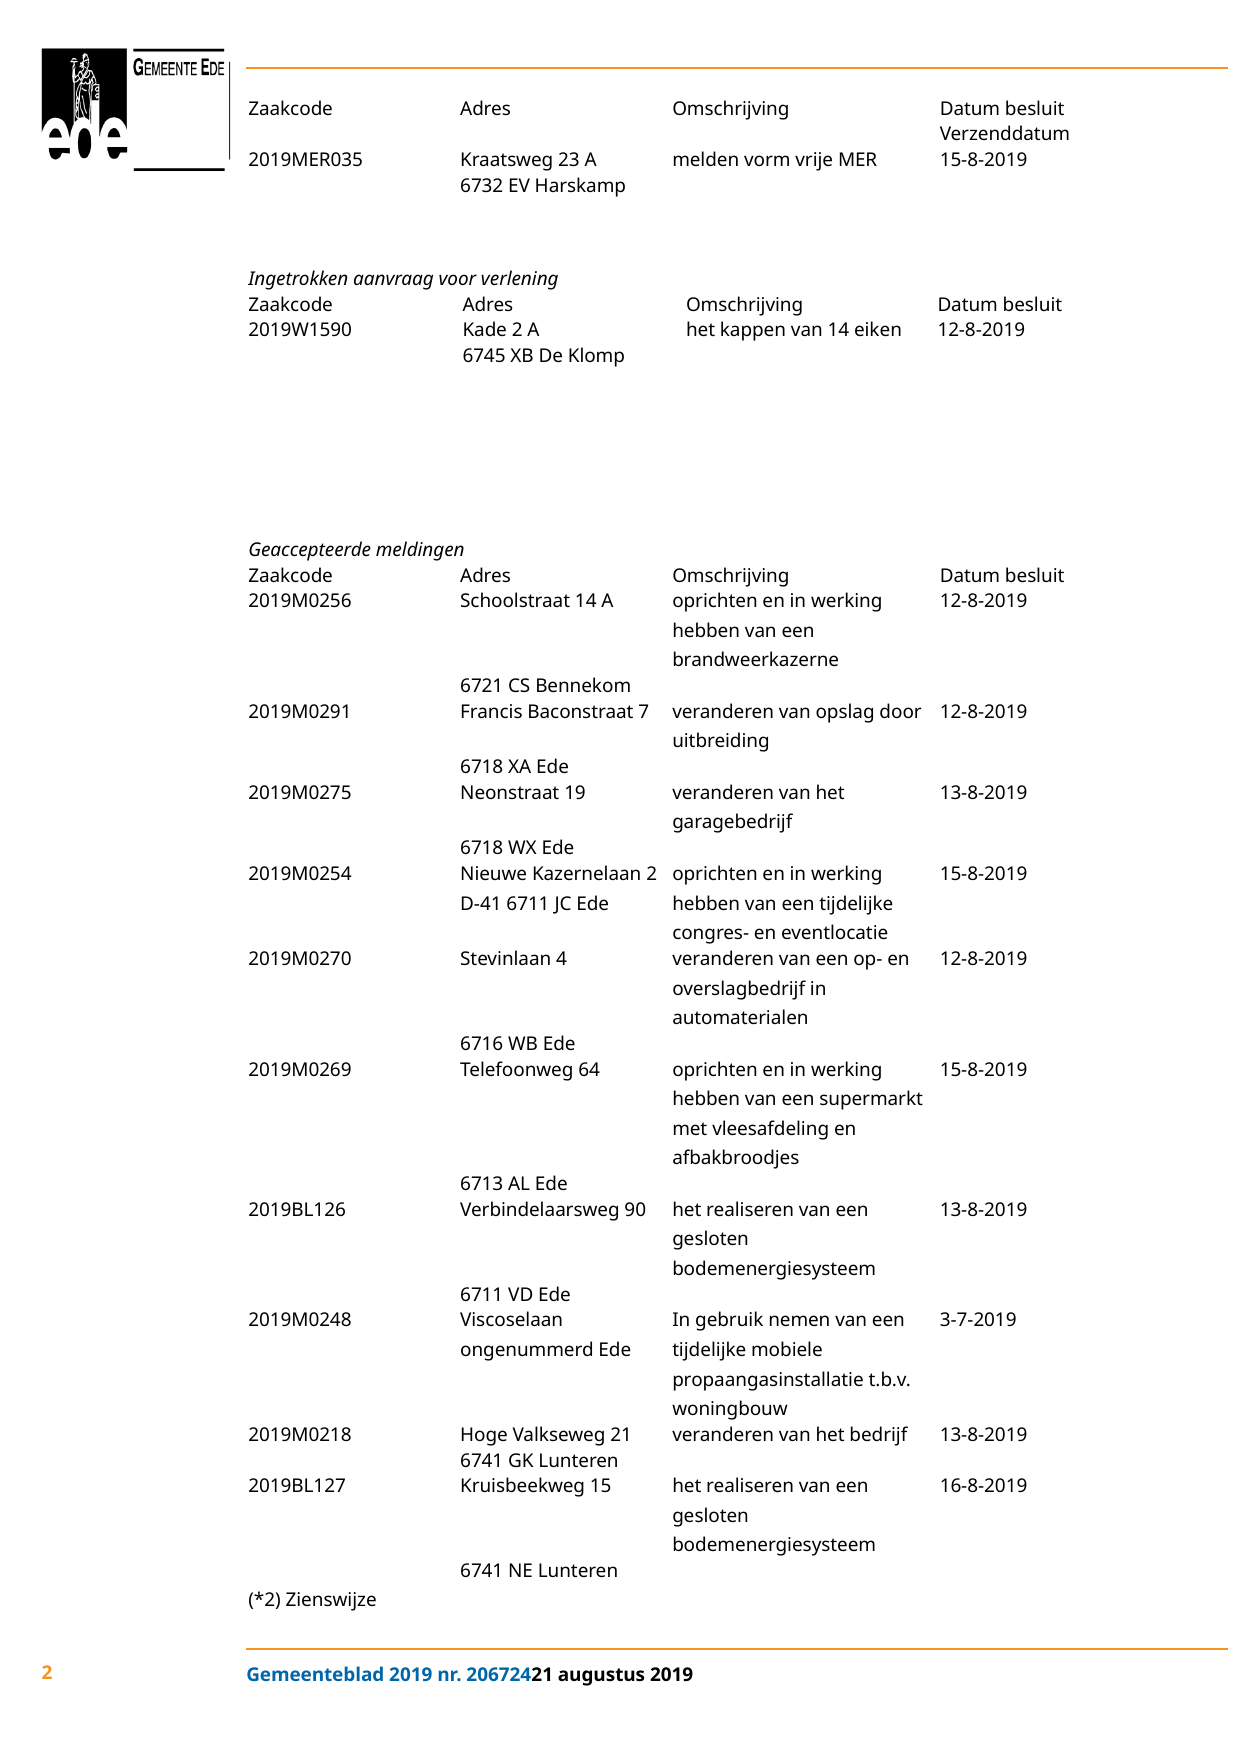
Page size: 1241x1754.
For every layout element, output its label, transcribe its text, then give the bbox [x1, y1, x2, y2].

table_cell [672, 1558, 939, 1583]
table_cell 2019M0256 [248, 588, 460, 672]
table_cell 12-8-2019 [937, 316, 1152, 342]
table_header Zaakcode [248, 291, 462, 316]
table_cell 2019BL127 [248, 1473, 460, 1557]
table_cell [940, 1170, 1152, 1196]
table_cell [672, 673, 939, 698]
table_cell 6741 GK Lunteren [460, 1447, 672, 1472]
text Geaccepteerde meldingen [248, 536, 1152, 562]
table_cell [672, 1170, 939, 1196]
table_cell Verbindelaarsweg 90 [460, 1196, 672, 1281]
table_cell [248, 342, 462, 368]
table_cell 16-8-2019 [940, 1473, 1152, 1557]
table_cell [672, 835, 939, 860]
table_cell [248, 835, 460, 860]
table_cell 12-8-2019 [940, 698, 1152, 753]
table_cell Hoge Valkseweg 21 [460, 1421, 672, 1447]
table_cell Schoolstraat 14 A [460, 588, 672, 672]
table_header Omschrijving [686, 291, 937, 316]
table_cell [672, 754, 939, 779]
table_header Adres [460, 562, 672, 587]
table_cell [248, 172, 460, 198]
table_cell melden vorm vrije MER [672, 146, 939, 172]
table_cell [248, 1558, 460, 1583]
table_cell [940, 1447, 1152, 1472]
text Ingetrokken aanvraag voor verlening [248, 265, 1152, 291]
table_cell 2019M0291 [248, 698, 460, 753]
table_cell [686, 342, 937, 368]
table_cell 6718 XA Ede [460, 754, 672, 779]
table_cell [460, 121, 672, 146]
table_cell [248, 673, 460, 698]
table_header Omschrijving [672, 95, 939, 121]
table_cell [248, 1447, 460, 1472]
table_cell Kraatsweg 23 A [460, 146, 672, 172]
table_cell 2019M0269 [248, 1056, 460, 1170]
table_cell Telefoonweg 64 [460, 1056, 672, 1170]
table_cell [672, 1447, 939, 1472]
table_cell [248, 754, 460, 779]
table_cell 6713 AL Ede [460, 1170, 672, 1196]
table_cell Kade 2 A [462, 316, 686, 342]
table_cell het realiseren van een gesloten bodemenergiesysteem [672, 1473, 939, 1557]
table_header Omschrijving [672, 562, 939, 587]
table_cell [672, 1030, 939, 1056]
table_cell veranderen van het bedrijf [672, 1421, 939, 1447]
table_cell Verzenddatum [940, 121, 1152, 146]
table_cell oprichten en in werking hebben van een supermarkt met vleesafdeling en afbakbroodjes [672, 1056, 939, 1170]
table_cell [940, 1030, 1152, 1056]
table_cell [940, 1558, 1152, 1583]
table_cell 2019M0248 [248, 1307, 460, 1421]
table_cell 6745 XB De Klomp [462, 342, 686, 368]
table_cell 13-8-2019 [940, 1421, 1152, 1447]
table_cell 13-8-2019 [940, 1196, 1152, 1281]
table_cell [248, 1030, 460, 1056]
table_cell Francis Baconstraat 7 [460, 698, 672, 753]
table_cell het realiseren van een gesloten bodemenergiesysteem [672, 1196, 939, 1281]
table_cell In gebruik nemen van een tijdelijke mobiele propaangasinstallatie t.b.v. woningbouw [672, 1307, 939, 1421]
table_cell 6711 VD Ede [460, 1281, 672, 1307]
table_cell [248, 121, 460, 146]
table_cell [937, 342, 1152, 368]
table_cell 3-7-2019 [940, 1307, 1152, 1421]
table_cell 2019BL126 [248, 1196, 460, 1281]
table_cell [248, 1281, 460, 1307]
table_header Zaakcode [248, 95, 460, 121]
table_cell 2019W1590 [248, 316, 462, 342]
table_cell [940, 673, 1152, 698]
table_cell [940, 835, 1152, 860]
table_cell [940, 172, 1152, 198]
table_cell veranderen van een op- en overslagbedrijf in automaterialen [672, 945, 939, 1030]
table_cell 6718 WX Ede [460, 835, 672, 860]
table_cell 15-8-2019 [940, 1056, 1152, 1170]
table_header Datum besluit [937, 291, 1152, 316]
table_header Zaakcode [248, 562, 460, 587]
table_cell [672, 172, 939, 198]
table_cell [940, 1281, 1152, 1307]
table_cell 6732 EV Harskamp [460, 172, 672, 198]
table_cell 15-8-2019 [940, 860, 1152, 945]
table_cell 12-8-2019 [940, 588, 1152, 672]
table_cell 2019MER035 [248, 146, 460, 172]
table_cell veranderen van opslag door uitbreiding [672, 698, 939, 753]
table_cell 13-8-2019 [940, 779, 1152, 834]
table_header Datum besluit [940, 562, 1152, 587]
text (*2) Zienswijze [248, 1586, 1152, 1612]
table_header Datum besluit [940, 95, 1152, 121]
table_cell 6741 NE Lunteren [460, 1558, 672, 1583]
picture [41, 47, 231, 172]
table_cell 2019M0270 [248, 945, 460, 1030]
table_cell oprichten en in werking hebben van een brandweerkazerne [672, 588, 939, 672]
table_cell Stevinlaan 4 [460, 945, 672, 1030]
table_cell Viscoselaan ongenummerd Ede [460, 1307, 672, 1421]
table_header Adres [460, 95, 672, 121]
table_cell 6721 CS Bennekom [460, 673, 672, 698]
table_cell 6716 WB Ede [460, 1030, 672, 1056]
table_cell Neonstraat 19 [460, 779, 672, 834]
table_header Adres [462, 291, 686, 316]
table_cell [672, 1281, 939, 1307]
table_cell 15-8-2019 [940, 146, 1152, 172]
table_cell oprichten en in werking hebben van een tijdelijke congres- en eventlocatie [672, 860, 939, 945]
table_cell het kappen van 14 eiken [686, 316, 937, 342]
table_cell Kruisbeekweg 15 [460, 1473, 672, 1557]
table_cell Nieuwe Kazernelaan 2 D-41 6711 JC Ede [460, 860, 672, 945]
table_cell veranderen van het garagebedrijf [672, 779, 939, 834]
table_cell 12-8-2019 [940, 945, 1152, 1030]
table_cell [248, 1170, 460, 1196]
table_cell [940, 754, 1152, 779]
table_cell [672, 121, 939, 146]
table_cell 2019M0218 [248, 1421, 460, 1447]
table_cell 2019M0254 [248, 860, 460, 945]
table_cell 2019M0275 [248, 779, 460, 834]
